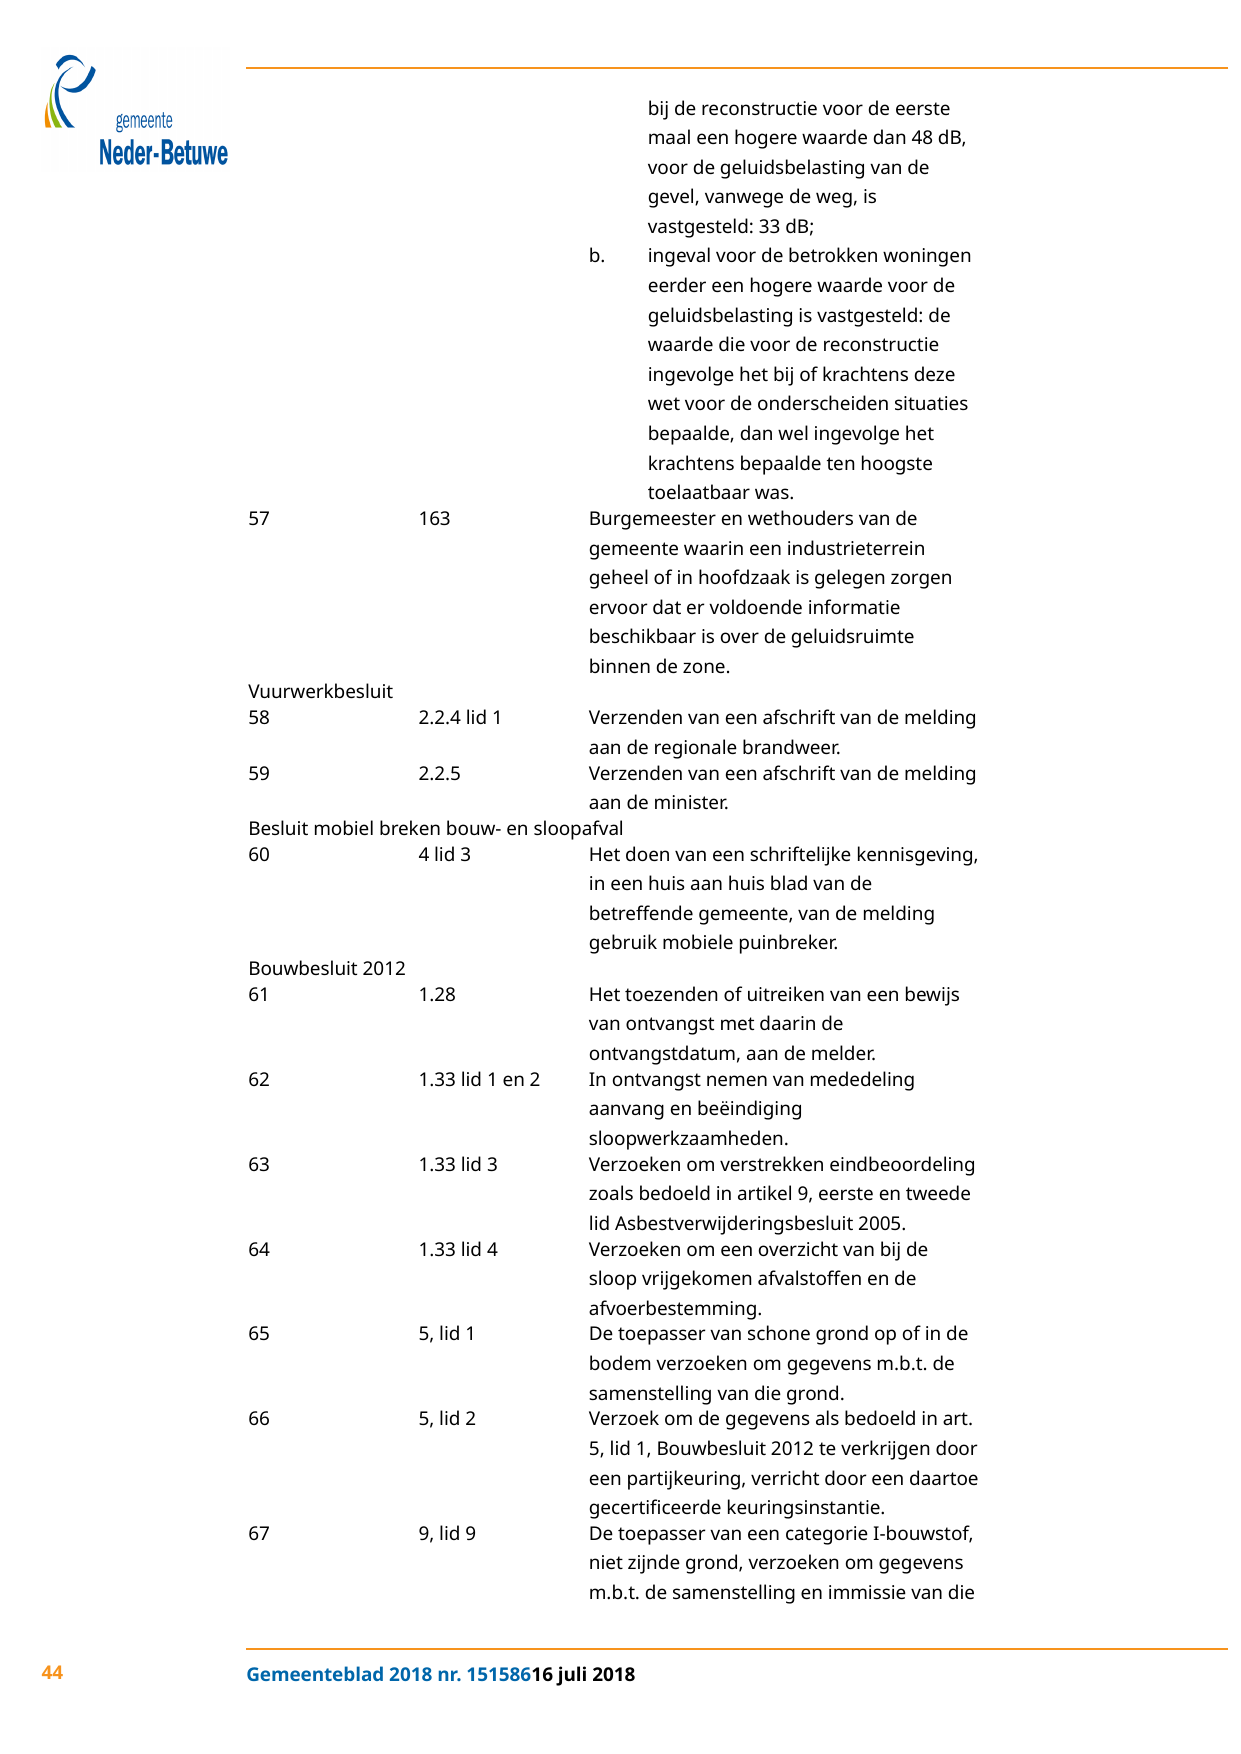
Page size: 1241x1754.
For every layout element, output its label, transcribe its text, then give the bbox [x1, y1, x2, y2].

table_cell Verzenden van een afschrift van de melding aan de regionale brandweer. [589, 705, 981, 760]
table_cell 66 [248, 1406, 418, 1520]
table_cell [248, 95, 418, 505]
table_cell [981, 505, 1152, 679]
table_cell 63 [248, 1151, 418, 1236]
table_cell 59 [248, 760, 418, 815]
table_cell [981, 1406, 1152, 1520]
table_cell 9, lid 9 [418, 1520, 589, 1605]
table_cell 1.33 lid 3 [418, 1151, 589, 1236]
table_cell Verzoeken om een overzicht van bij de sloop vrijgekomen afvalstoffen en de afvoerbestemming. [589, 1236, 981, 1321]
table_cell 5, lid 1 [418, 1321, 589, 1406]
table_cell In ontvangst nemen van mededeling aanvang en beëindiging sloopwerkzaamheden. [589, 1066, 981, 1151]
table_cell [981, 841, 1152, 955]
table_cell 1.33 lid 1 en 2 [418, 1066, 589, 1151]
table_cell [981, 705, 1152, 760]
table_cell 67 [248, 1520, 418, 1605]
table_cell De toepasser van schone grond op of in de bodem verzoeken om gegevens m.b.t. de samenstelling van die grond. [589, 1321, 981, 1406]
table_cell 1.28 [418, 981, 589, 1066]
table_cell bij de reconstructie voor de eerste maal een hogere waarde dan 48 dB, voor de geluidsbelasting van de gevel, vanwege de weg, is vastgesteld: 33 dB; ingeval voor de betrokken woningen eerder een hogere waarde voor de geluidsbelasting is vastgesteld: de waarde die voor de reconstructie ingevolge het bij of krachtens deze wet voor de onderscheiden situaties bepaalde, dan wel ingevolge het krachtens bepaalde ten hoogste toelaatbaar was. [589, 95, 981, 505]
table_cell [981, 981, 1152, 1066]
table_cell De toepasser van een categorie I-bouwstof, niet zijnde grond, verzoeken om gegevens m.b.t. de samenstelling en immissie van die [589, 1520, 981, 1605]
table_cell 163 [418, 505, 589, 679]
table_cell [981, 95, 1152, 505]
table_cell 5, lid 2 [418, 1406, 589, 1520]
table_cell Verzoek om de gegevens als bedoeld in art. 5, lid 1, Bouwbesluit 2012 te verkrijgen door een partijkeuring, verricht door een daartoe gecertificeerde keuringsinstantie. [589, 1406, 981, 1520]
table_cell 1.33 lid 4 [418, 1236, 589, 1321]
table_cell [981, 1520, 1152, 1605]
table_cell Verzoeken om verstrekken eindbeoordeling zoals bedoeld in artikel 9, eerste en tweede lid Asbestverwijderingsbesluit 2005. [589, 1151, 981, 1236]
table_cell 64 [248, 1236, 418, 1321]
table_cell Het doen van een schriftelijke kennisgeving, in een huis aan huis blad van de betreffende gemeente, van de melding gebruik mobiele puinbreker. [589, 841, 981, 955]
table_cell Vuurwerkbesluit [248, 679, 1152, 704]
table_cell Het toezenden of uitreiken van een bewijs van ontvangst met daarin de ontvangstdatum, aan de melder. [589, 981, 981, 1066]
table_cell 2.2.4 lid 1 [418, 705, 589, 760]
table_cell Verzenden van een afschrift van de melding aan de minister. [589, 760, 981, 815]
table_cell 61 [248, 981, 418, 1066]
table_cell 65 [248, 1321, 418, 1406]
table_cell [981, 1066, 1152, 1151]
table_cell [981, 760, 1152, 815]
table_cell 60 [248, 841, 418, 955]
table_cell [981, 1151, 1152, 1236]
table_cell [418, 95, 589, 505]
table_cell 62 [248, 1066, 418, 1151]
table_cell Besluit mobiel breken bouw- en sloopafval [248, 815, 1152, 841]
table_cell 57 [248, 505, 418, 679]
table_cell [981, 1236, 1152, 1321]
table_cell 4 lid 3 [418, 841, 589, 955]
table_cell 58 [248, 705, 418, 760]
table_cell [981, 1321, 1152, 1406]
table_cell Bouwbesluit 2012 [248, 955, 1152, 981]
table_cell 2.2.5 [418, 760, 589, 815]
table_cell Burgemeester en wethouders van de gemeente waarin een industrieterrein geheel of in hoofdzaak is gelegen zorgen ervoor dat er voldoende informatie beschikbaar is over de geluidsruimte binnen de zone. [589, 505, 981, 679]
picture [41, 47, 231, 172]
